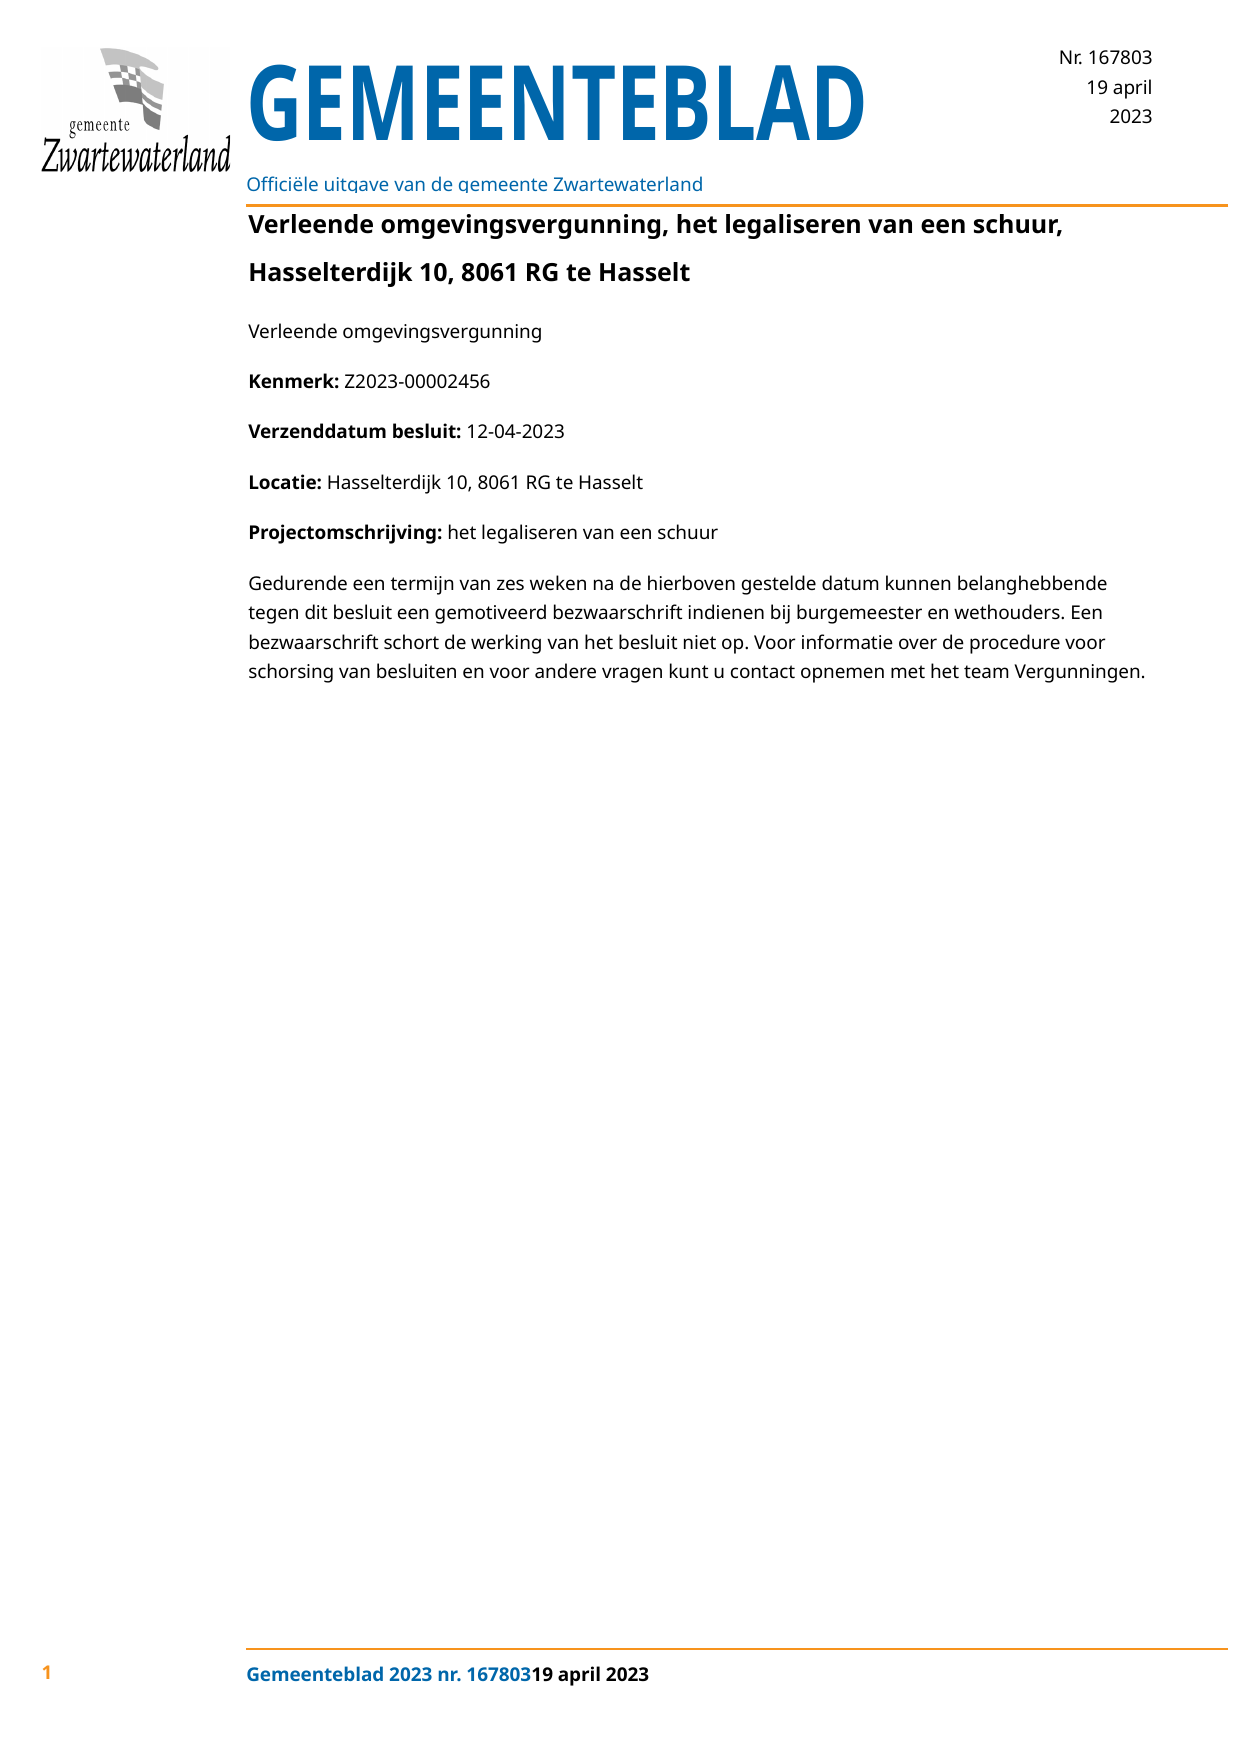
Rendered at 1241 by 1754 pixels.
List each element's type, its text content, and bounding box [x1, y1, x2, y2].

text Gedurende een termijn van zes weken na de hierboven gestelde datum kunnen belanghebbende tegen dit besluit een gemotiveerd bezwaarschrift indienen bij burgemeester en wethouders. Een bezwaarschrift schort de werking van het besluit niet op. Voor informatie over de procedure voor schorsing van besluiten en voor andere vragen kunt u contact opnemen met het team Vergunningen. [248, 570, 1152, 684]
text Verzenddatum besluit: 12-04-2023 [248, 419, 1152, 444]
text Projectomschrijving: het legaliseren van een schuur [248, 519, 1152, 545]
text Kenmerk: Z2023-00002456 [248, 368, 1152, 394]
picture [41, 47, 231, 172]
text Locatie: Hasselterdijk 10, 8061 RG te Hasselt [248, 469, 1152, 495]
text Verleende omgevingsvergunning [248, 318, 1152, 344]
text Verleende omgevingsvergunning, het legaliseren van een schuur, Hasselterdijk 10, 8061 RG te Hasselt [248, 207, 1152, 288]
